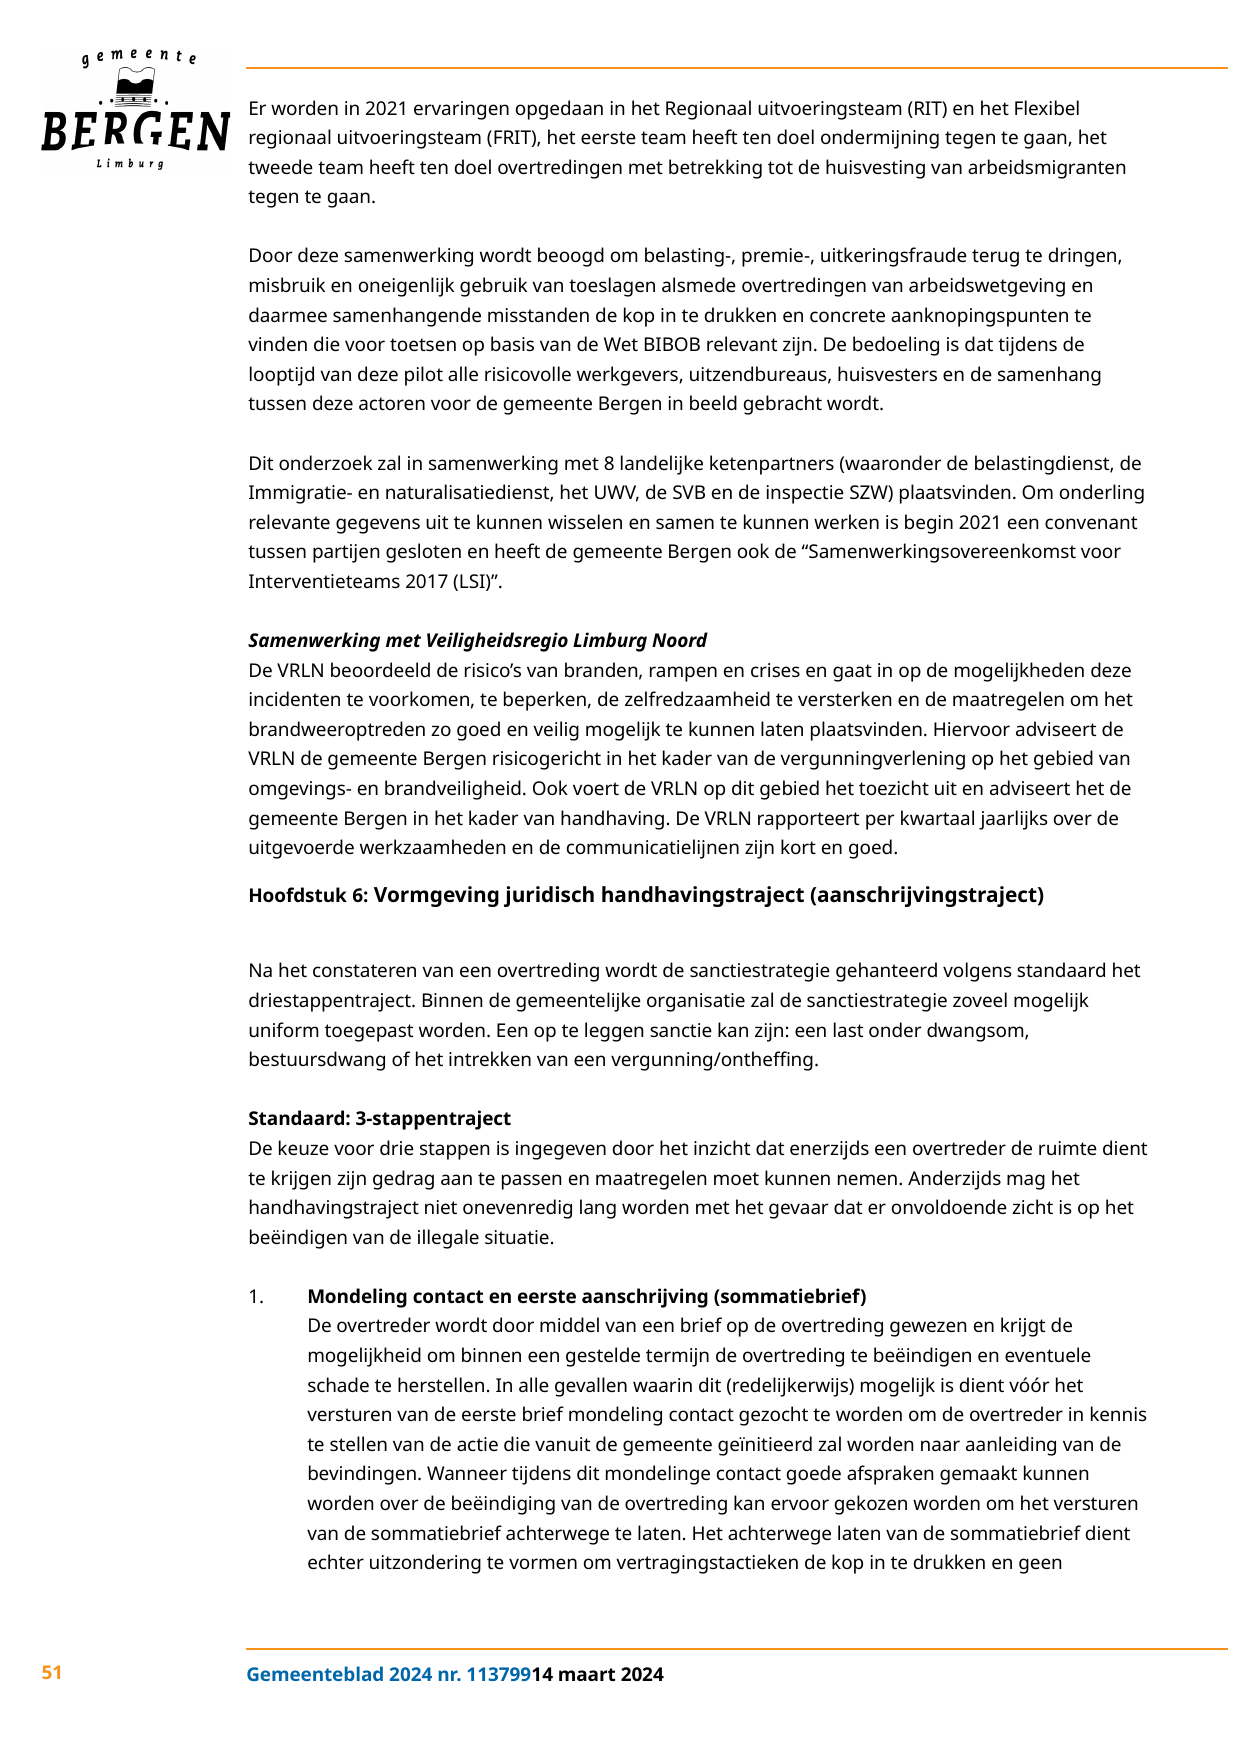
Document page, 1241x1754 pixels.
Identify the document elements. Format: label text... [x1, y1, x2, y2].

text De VRLN beoordeeld de risico’s van branden, rampen en crises en gaat in op de mogelijkheden deze incidenten te voorkomen, te beperken, de zelfredzaamheid te versterken en de maatregelen om het brandweeroptreden zo goed en veilig mogelijk te kunnen laten plaatsvinden. Hiervoor adviseert de VRLN de gemeente Bergen risicogericht in het kader van de vergunningverlening op het gebied van omgevings- en brandveiligheid. Ook voert de VRLN op dit gebied het toezicht uit en adviseert het de gemeente Bergen in het kader van handhaving. De VRLN rapporteert per kwartaal jaarlijks over de uitgevoerde werkzaamheden en de communicatielijnen zijn kort en goed. [248, 657, 1152, 860]
list De overtreder wordt door middel van een brief op de overtreding gewezen en krijgt de mogelijkheid om binnen een gestelde termijn de overtreding te beëindigen en eventuele schade te herstellen. In alle gevallen waarin dit (redelijkerwijs) mogelijk is dient vóór het versturen van de eerste brief mondeling contact gezocht te worden om de overtreder in kennis te stellen van de actie die vanuit de gemeente geïnitieerd zal worden naar aanleiding van de bevindingen. Wanneer tijdens dit mondelinge contact goede afspraken gemaakt kunnen worden over de beëindiging van de overtreding kan ervoor gekozen worden om het versturen van de sommatiebrief achterwege te laten. Het achterwege laten van de sommatiebrief dient echter uitzondering te vormen om vertragingstactieken de kop in te drukken en geen [248, 1313, 1152, 1575]
text Samenwerking met Veiligheidsregio Limburg Noord [248, 627, 1152, 653]
text Standaard: 3-stappentraject [248, 1106, 1152, 1131]
text Er worden in 2021 ervaringen opgedaan in het Regionaal uitvoeringsteam (RIT) en het Flexibel regionaal uitvoeringsteam (FRIT), het eerste team heeft ten doel ondermijning tegen te gaan, het tweede team heeft ten doel overtredingen met betrekking tot de huisvesting van arbeidsmigranten tegen te gaan. [248, 95, 1152, 209]
text De keuze voor drie stappen is ingegeven door het inzicht dat enerzijds een overtreder de ruimte dient te krijgen zijn gedrag aan te passen en maatregelen moet kunnen nemen. Anderzijds mag het handhavingstraject niet onevenredig lang worden met het gevaar dat er onvoldoende zicht is op het beëindigen van de illegale situatie. [248, 1135, 1152, 1250]
picture [41, 47, 231, 172]
text Na het constateren van een overtreding wordt de sanctiestrategie gehanteerd volgens standaard het driestappentraject. Binnen de gemeentelijke organisatie zal de sanctiestrategie zoveel mogelijk uniform toegepast worden. Een op te leggen sanctie kan zijn: een last onder dwangsom, bestuursdwang of het intrekken van een vergunning/ontheffing. [248, 958, 1152, 1072]
text Door deze samenwerking wordt beoogd om belasting-, premie-, uitkeringsfraude terug te dringen, misbruik en oneigenlijk gebruik van toeslagen alsmede overtredingen van arbeidswetgeving en daarmee samenhangende misstanden de kop in te drukken en concrete aanknopingspunten te vinden die voor toetsen op basis van de Wet BIBOB relevant zijn. De bedoeling is dat tijdens de looptijd van deze pilot alle risicovolle werkgevers, uitzendbureaus, huisvesters en de samenhang tussen deze actoren voor de gemeente Bergen in beeld gebracht wordt. [248, 243, 1152, 416]
text Dit onderzoek zal in samenwerking met 8 landelijke ketenpartners (waaronder de belastingdienst, de Immigratie- en naturalisatiedienst, het UWV, de SVB en de inspectie SZW) plaatsvinden. Om onderling relevante gegevens uit te kunnen wisselen en samen te kunnen werken is begin 2021 een convenant tussen partijen gesloten en heeft de gemeente Bergen ook de “Samenwerkingsovereenkomst voor Interventieteams 2017 (LSI)”. [248, 450, 1152, 594]
list Mondeling contact en eerste aanschrijving (sommatiebrief) [248, 1283, 1152, 1309]
text Hoofdstuk 6: Vormgeving juridisch handhavingstraject (aanschrijvingstraject) [248, 880, 1152, 908]
